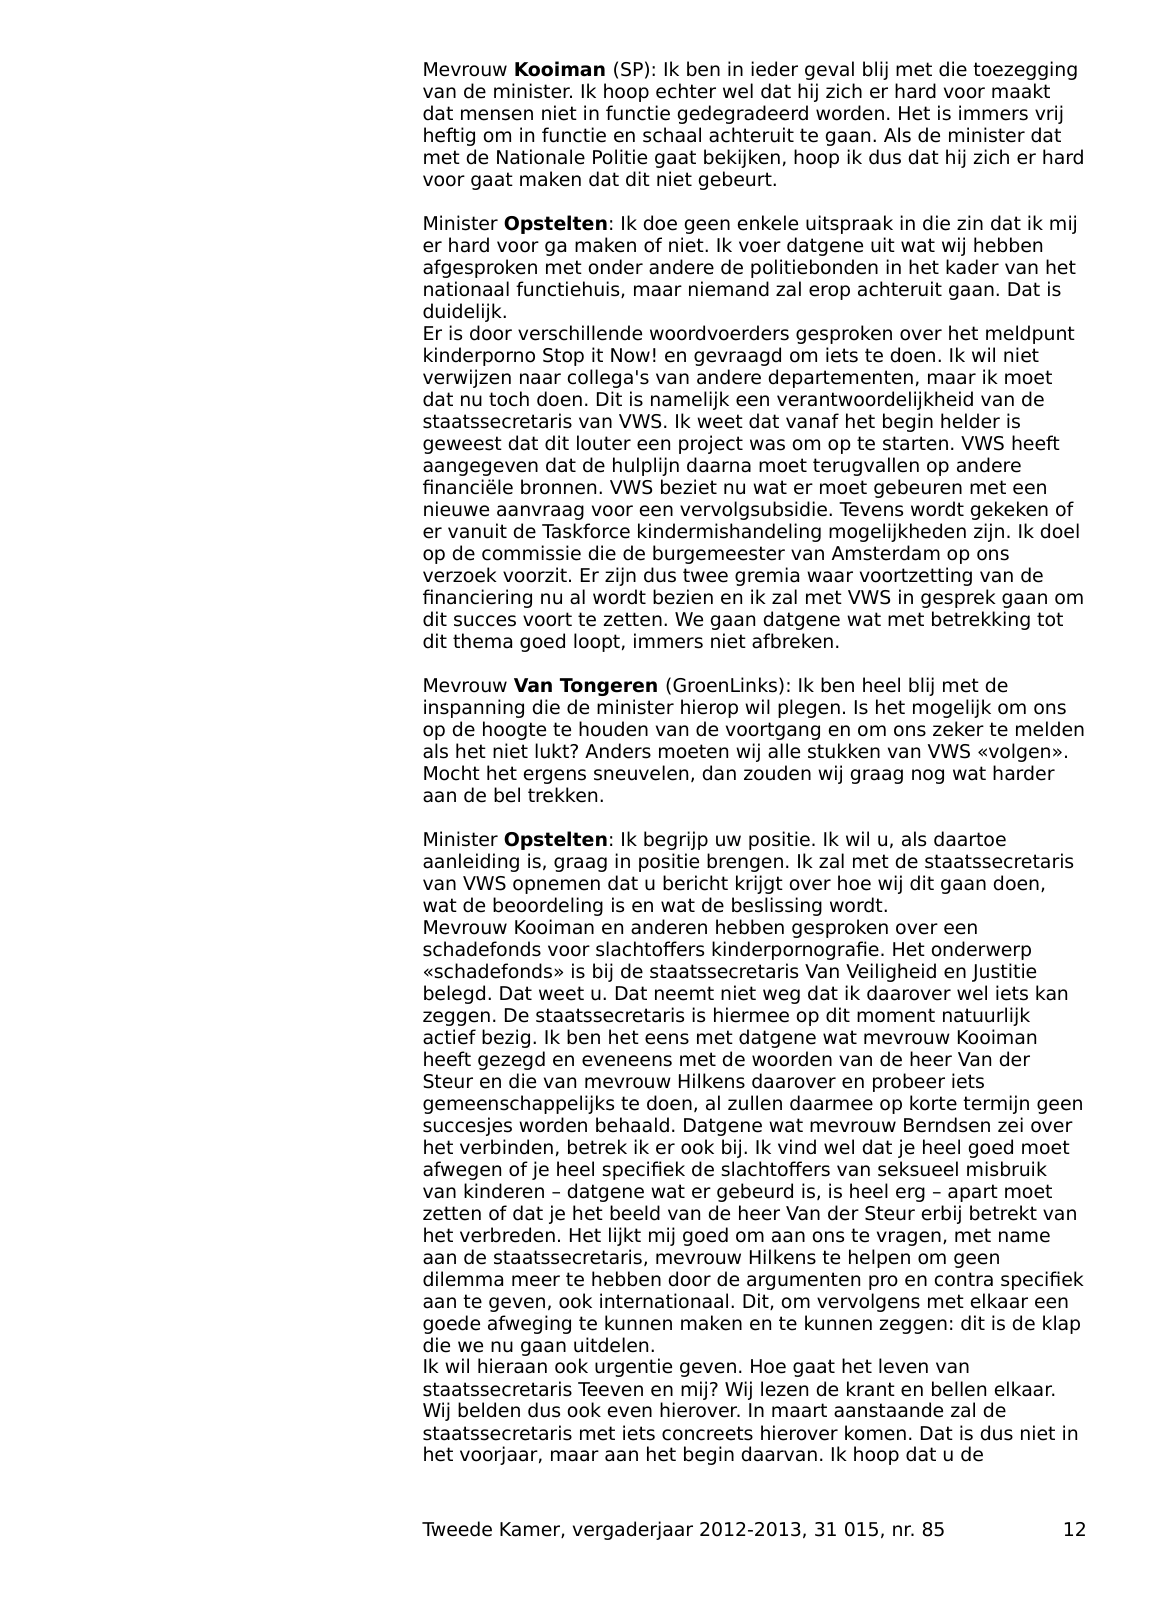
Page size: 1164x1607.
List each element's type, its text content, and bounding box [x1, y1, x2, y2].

text Mevrouw Kooiman en anderen hebben gesproken over een schadefonds voor slachtoffers kinderpornografie. Het onderwerp «schadefonds» is bij de staatssecretaris Van Veiligheid en Justitie belegd. Dat weet u. Dat neemt niet weg dat ik daarover wel iets kan zeggen. De staatssecretaris is hiermee op dit moment natuurlijk actief bezig. Ik ben het eens met datgene wat mevrouw Kooiman heeft gezegd en eveneens met de woorden van de heer Van der Steur en die van mevrouw Hilkens daarover en probeer iets gemeenschappelijks te doen, al zullen daarmee op korte termijn geen succesjes worden behaald. Datgene wat mevrouw Berndsen zei over het verbinden, betrek ik er ook bij. Ik vind wel dat je heel goed moet afwegen of je heel specifiek de slachtoffers van seksueel misbruik van kinderen – datgene wat er gebeurd is, is heel erg – apart moet zetten of dat je het beeld van de heer Van der Steur erbij betrekt van het verbreden. Het lijkt mij goed om aan ons te vragen, met name aan de staatssecretaris, mevrouw Hilkens te helpen om geen dilemma meer te hebben door de argumenten pro en contra specifiek aan te geven, ook internationaal. Dit, om vervolgens met elkaar een goede afweging te kunnen maken en te kunnen zeggen: dit is de klap die we nu gaan uitdelen. [422, 917, 1087, 1356]
text Mevrouw Kooiman (SP): Ik ben in ieder geval blij met die toezegging van de minister. Ik hoop echter wel dat hij zich er hard voor maakt dat mensen niet in functie gedegradeerd worden. Het is immers vrij heftig om in functie en schaal achteruit te gaan. Als de minister dat met de Nationale Politie gaat bekijken, hoop ik dus dat hij zich er hard voor gaat maken dat dit niet gebeurt. [422, 59, 1087, 191]
text Minister Opstelten: Ik doe geen enkele uitspraak in die zin dat ik mij er hard voor ga maken of niet. Ik voer datgene uit wat wij hebben afgesproken met onder andere de politiebonden in het kader van het nationaal functiehuis, maar niemand zal erop achteruit gaan. Dat is duidelijk. [422, 213, 1087, 323]
text Ik wil hieraan ook urgentie geven. Hoe gaat het leven van staatssecretaris Teeven en mij? Wij lezen de krant en bellen elkaar. Wij belden dus ook even hierover. In maart aanstaande zal de staatssecretaris met iets concreets hierover komen. Dat is dus niet in het voorjaar, maar aan het begin daarvan. Ik hoop dat u de [422, 1356, 1087, 1466]
text Minister Opstelten: Ik begrijp uw positie. Ik wil u, als daartoe aanleiding is, graag in positie brengen. Ik zal met de staatssecretaris van VWS opnemen dat u bericht krijgt over hoe wij dit gaan doen, wat de beoordeling is en wat de beslissing wordt. [422, 829, 1087, 917]
text Er is door verschillende woordvoerders gesproken over het meldpunt kinderporno Stop it Now! en gevraagd om iets te doen. Ik wil niet verwijzen naar collega's van andere departementen, maar ik moet dat nu toch doen. Dit is namelijk een verantwoordelijkheid van de staatssecretaris van VWS. Ik weet dat vanaf het begin helder is geweest dat dit louter een project was om op te starten. VWS heeft aangegeven dat de hulplijn daarna moet terugvallen op andere financiële bronnen. VWS beziet nu wat er moet gebeuren met een nieuwe aanvraag voor een vervolgsubsidie. Tevens wordt gekeken of er vanuit de Taskforce kindermishandeling mogelijkheden zijn. Ik doel op de commissie die de burgemeester van Amsterdam op ons verzoek voorzit. Er zijn dus twee gremia waar voortzetting van de financiering nu al wordt bezien en ik zal met VWS in gesprek gaan om dit succes voort te zetten. We gaan datgene wat met betrekking tot dit thema goed loopt, immers niet afbreken. [422, 323, 1087, 653]
text Mevrouw Van Tongeren (GroenLinks): Ik ben heel blij met de inspanning die de minister hierop wil plegen. Is het mogelijk om ons op de hoogte te houden van de voortgang en om ons zeker te melden als het niet lukt? Anders moeten wij alle stukken van VWS «volgen». Mocht het ergens sneuvelen, dan zouden wij graag nog wat harder aan de bel trekken. [422, 675, 1087, 807]
